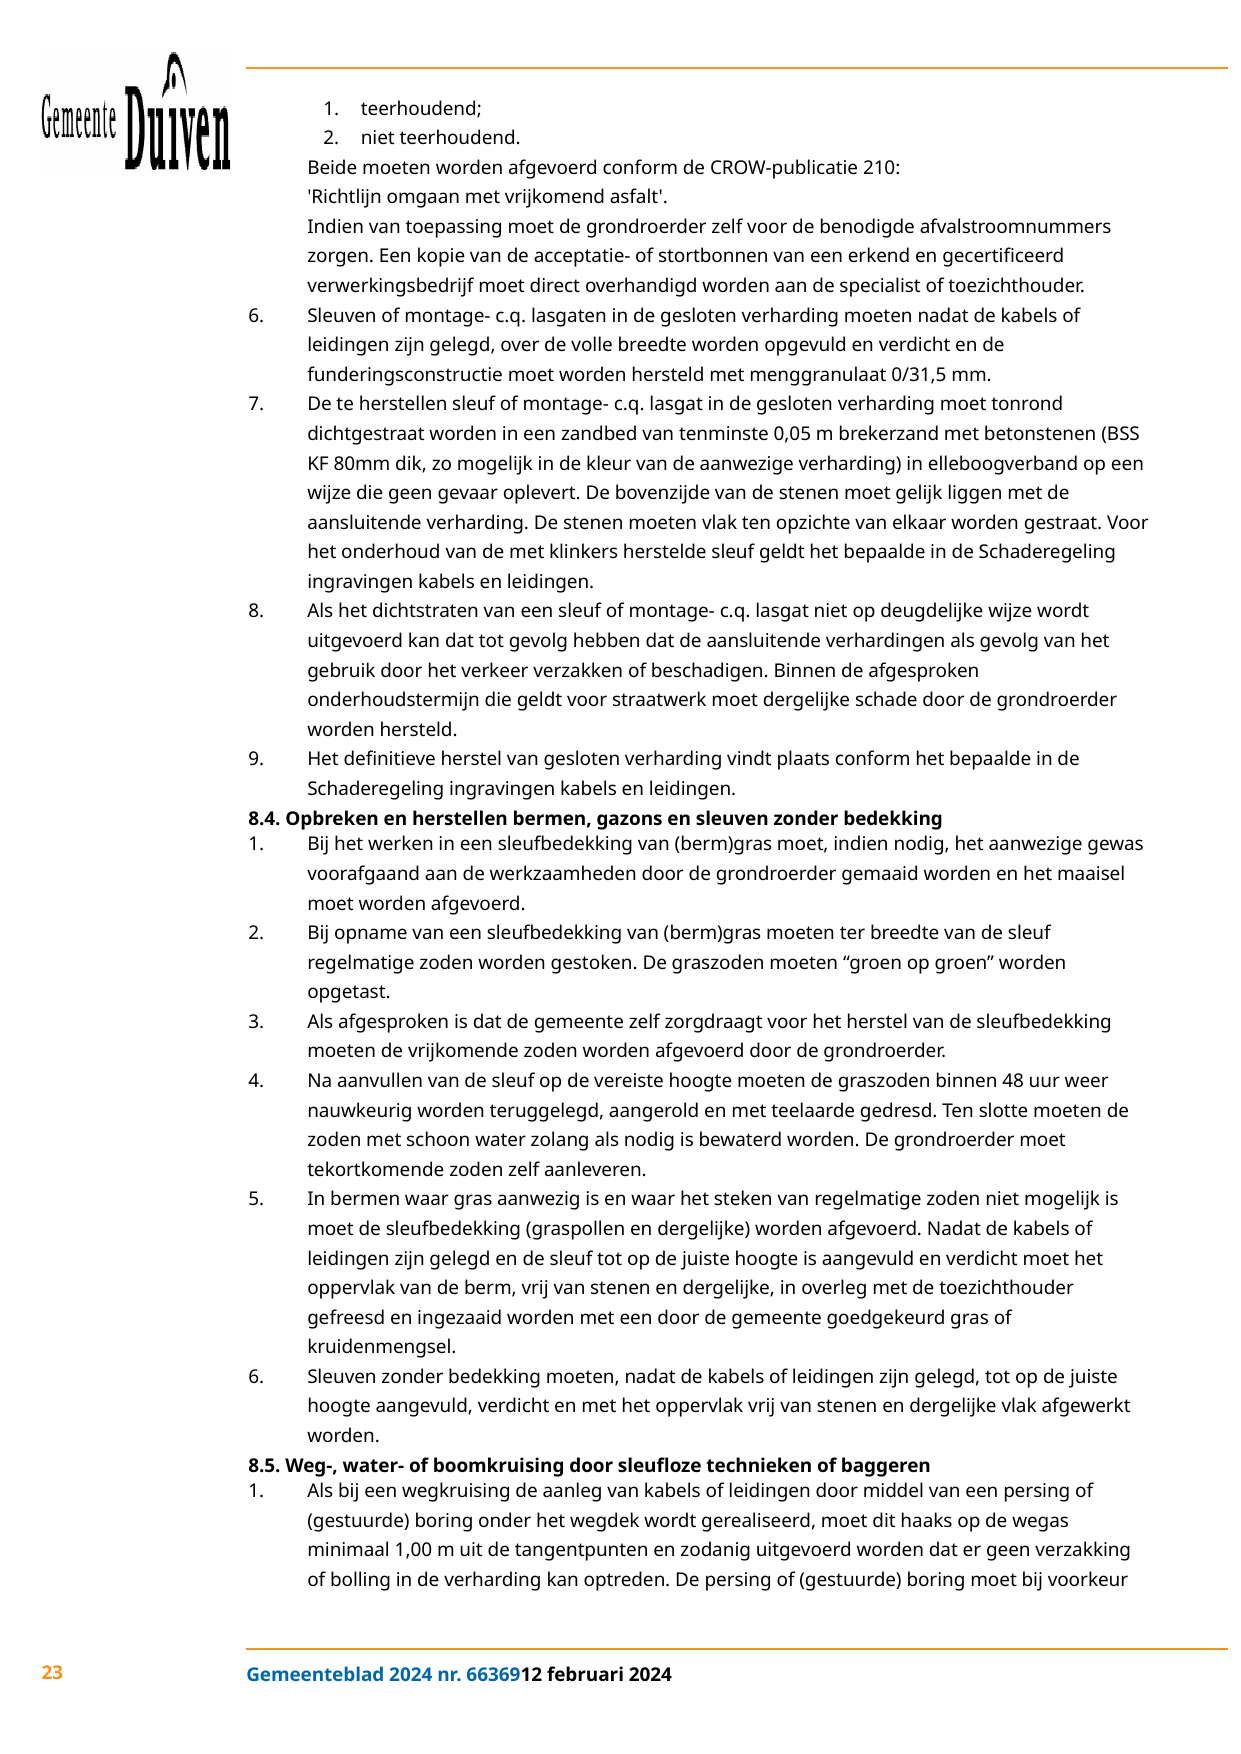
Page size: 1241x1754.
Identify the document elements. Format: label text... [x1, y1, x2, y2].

list 'Richtlijn omgaan met vrijkomend asfalt'. [248, 183, 1152, 209]
list Na aanvullen van de sleuf op de vereiste hoogte moeten de graszoden binnen 48 uur weer nauwkeurig worden teruggelegd, aangerold en met teelaarde gedresd. Ten slotte moeten de zoden met schoon water zolang als nodig is bewaterd worden. De grondroerder moet tekortkomende zoden zelf aanleveren. [248, 1067, 1152, 1182]
list niet teerhoudend. [323, 124, 1152, 150]
list Bij het werken in een sleufbedekking van (berm)gras moet, indien nodig, het aanwezige gewas voorafgaand aan de werkzaamheden door de grondroerder gemaaid worden en het maaisel moet worden afgevoerd. [248, 831, 1152, 915]
list Sleuven of montage- c.q. lasgaten in de gesloten verharding moeten nadat de kabels of leidingen zijn gelegd, over de volle breedte worden opgevuld en verdicht en de funderingsconstructie moet worden hersteld met menggranulaat 0/31,5 mm. [248, 302, 1152, 387]
list Het definitieve herstel van gesloten verharding vindt plaats conform het bepaalde in de Schaderegeling ingravingen kabels en leidingen. [248, 746, 1152, 801]
list Als afgesproken is dat de gemeente zelf zorgdraagt voor het herstel van de sleufbedekking moeten de vrijkomende zoden worden afgevoerd door de grondroerder. [248, 1008, 1152, 1063]
list Sleuven zonder bedekking moeten, nadat de kabels of leidingen zijn gelegd, tot op de juiste hoogte aangevuld, verdicht en met het oppervlak vrij van stenen en dergelijke vlak afgewerkt worden. [248, 1363, 1152, 1448]
list Bij opname van een sleufbedekking van (berm)gras moeten ter breedte van de sleuf regelmatige zoden worden gestoken. De graszoden moeten “groen op groen” worden opgetast. [248, 919, 1152, 1004]
text 8.5. Weg-, water- of boomkruising door sleufloze technieken of baggeren [248, 1452, 1152, 1477]
list Indien van toepassing moet de grondroerder zelf voor de benodigde afvalstroomnummers zorgen. Een kopie van de acceptatie- of stortbonnen van een erkend en gecertificeerd verwerkingsbedrijf moet direct overhandigd worden aan de specialist of toezichthouder. [248, 213, 1152, 298]
list De te herstellen sleuf of montage- c.q. lasgat in de gesloten verharding moet tonrond dichtgestraat worden in een zandbed van tenminste 0,05 m brekerzand met betonstenen (BSS KF 80mm dik, zo mogelijk in de kleur van de aanwezige verharding) in elleboogverband op een wijze die geen gevaar oplevert. De bovenzijde van de stenen moet gelijk liggen met de aansluitende verharding. De stenen moeten vlak ten opzichte van elkaar worden gestraat. Voor het onderhoud van de met klinkers herstelde sleuf geldt het bepaalde in de Schaderegeling ingravingen kabels en leidingen. [248, 391, 1152, 594]
list teerhoudend; [323, 95, 1152, 121]
picture [41, 47, 231, 172]
list Als bij een wegkruising de aanleg van kabels of leidingen door middel van een persing of (gestuurde) boring onder het wegdek wordt gerealiseerd, moet dit haaks op de wegas minimaal 1,00 m uit de tangentpunten en zodanig uitgevoerd worden dat er geen verzakking of bolling in de verharding kan optreden. De persing of (gestuurde) boring moet bij voorkeur [248, 1477, 1152, 1592]
list Als het dichtstraten van een sleuf of montage- c.q. lasgat niet op deugdelijke wijze wordt uitgevoerd kan dat tot gevolg hebben dat de aansluitende verhardingen als gevolg van het gebruik door het verkeer verzakken of beschadigen. Binnen de afgesproken onderhoudstermijn die geldt voor straatwerk moet dergelijke schade door de grondroerder worden hersteld. [248, 598, 1152, 742]
list Beide moeten worden afgevoerd conform de CROW-publicatie 210: [248, 154, 1152, 180]
text 8.4. Opbreken en herstellen bermen, gazons en sleuven zonder bedekking [248, 805, 1152, 831]
list In bermen waar gras aanwezig is en waar het steken van regelmatige zoden niet mogelijk is moet de sleufbedekking (graspollen en dergelijke) worden afgevoerd. Nadat de kabels of leidingen zijn gelegd en de sleuf tot op de juiste hoogte is aangevuld en verdicht moet het oppervlak van de berm, vrij van stenen en dergelijke, in overleg met de toezichthouder gefreesd en ingezaaid worden met een door de gemeente goedgekeurd gras of kruidenmengsel. [248, 1186, 1152, 1359]
